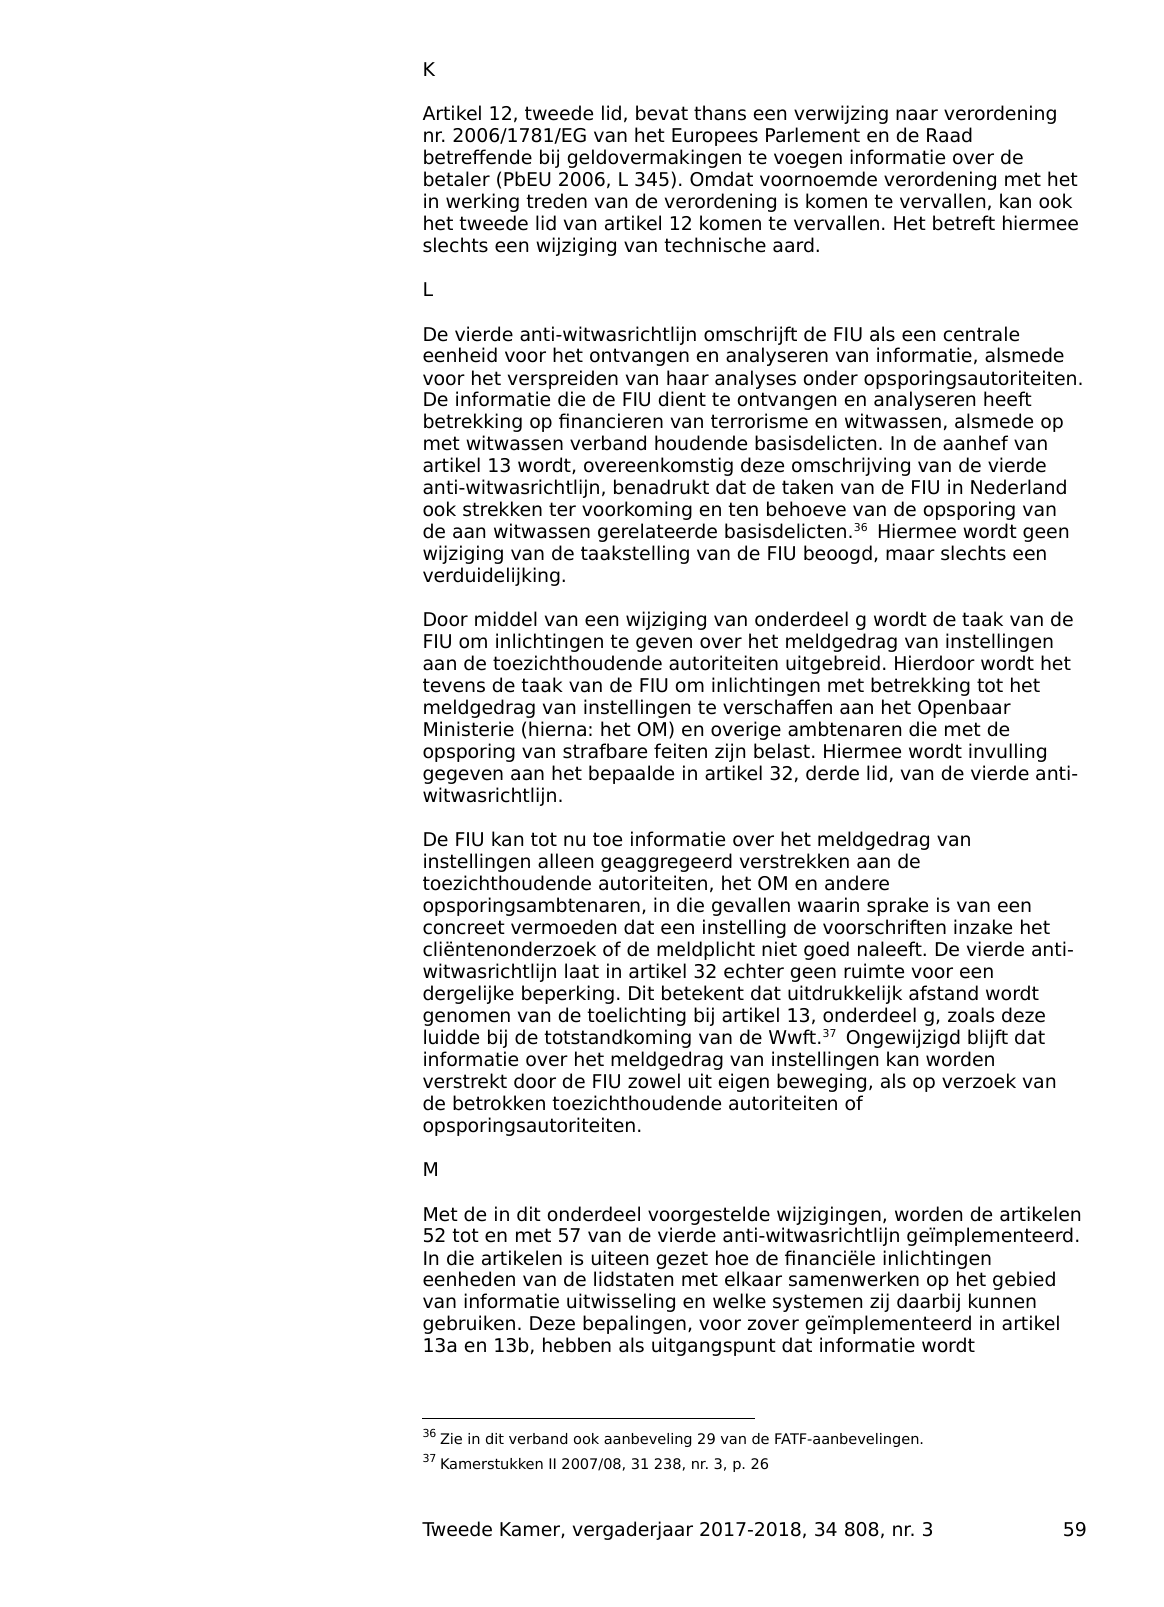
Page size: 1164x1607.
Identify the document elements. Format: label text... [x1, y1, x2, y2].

subtitle L [422, 279, 1087, 301]
text De vierde anti-witwasrichtlijn omschrijft de FIU als een centrale eenheid voor het ontvangen en analyseren van informatie, alsmede voor het verspreiden van haar analyses onder opsporingsautoriteiten. De informatie die de FIU dient te ontvangen en analyseren heeft betrekking op financieren van terrorisme en witwassen, alsmede op met witwassen verband houdende basisdelicten. In de aanhef van artikel 13 wordt, overeenkomstig deze omschrijving van de vierde anti-witwasrichtlijn, benadrukt dat de taken van de FIU in Nederland ook strekken ter voorkoming en ten behoeve van de opsporing van de aan witwassen gerelateerde basisdelicten. Hiermee wordt geen wijziging van de taakstelling van de FIU beoogd, maar slechts een verduidelijking. [422, 323, 1087, 587]
text Zie in dit verband ook aanbeveling 29 van de FATF-aanbevelingen. [422, 1427, 1087, 1449]
subtitle K [422, 59, 1087, 81]
text Kamerstukken II 2007/08, 31 238, nr. 3, p. 26 [422, 1452, 1087, 1474]
text Met de in dit onderdeel voorgestelde wijzigingen, worden de artikelen 52 tot en met 57 van de vierde anti-witwasrichtlijn geïmplementeerd. In die artikelen is uiteen gezet hoe de financiële inlichtingen eenheden van de lidstaten met elkaar samenwerken op het gebied van informatie uitwisseling en welke systemen zij daarbij kunnen gebruiken. Deze bepalingen, voor zover geïmplementeerd in artikel 13a en 13b, hebben als uitgangspunt dat informatie wordt [422, 1203, 1087, 1357]
text De FIU kan tot nu toe informatie over het meldgedrag van instellingen alleen geaggregeerd verstrekken aan de toezichthoudende autoriteiten, het OM en andere opsporingsambtenaren, in die gevallen waarin sprake is van een concreet vermoeden dat een instelling de voorschriften inzake het cliëntenonderzoek of de meldplicht niet goed naleeft. De vierde anti-witwasrichtlijn laat in artikel 32 echter geen ruimte voor een dergelijke beperking. Dit betekent dat uitdrukkelijk afstand wordt genomen van de toelichting bij artikel 13, onderdeel g, zoals deze luidde bij de totstandkoming van de Wwft. Ongewijzigd blijft dat informatie over het meldgedrag van instellingen kan worden verstrekt door de FIU zowel uit eigen beweging, als op verzoek van de betrokken toezichthoudende autoriteiten of opsporingsautoriteiten. [422, 829, 1087, 1137]
subtitle M [422, 1159, 1087, 1181]
text Door middel van een wijziging van onderdeel g wordt de taak van de FIU om inlichtingen te geven over het meldgedrag van instellingen aan de toezichthoudende autoriteiten uitgebreid. Hierdoor wordt het tevens de taak van de FIU om inlichtingen met betrekking tot het meldgedrag van instellingen te verschaffen aan het Openbaar Ministerie (hierna: het OM) en overige ambtenaren die met de opsporing van strafbare feiten zijn belast. Hiermee wordt invulling gegeven aan het bepaalde in artikel 32, derde lid, van de vierde anti-witwasrichtlijn. [422, 609, 1087, 807]
text Artikel 12, tweede lid, bevat thans een verwijzing naar verordening nr. 2006/1781/EG van het Europees Parlement en de Raad betreffende bij geldovermakingen te voegen informatie over de betaler (PbEU 2006, L 345). Omdat voornoemde verordening met het in werking treden van de verordening is komen te vervallen, kan ook het tweede lid van artikel 12 komen te vervallen. Het betreft hiermee slechts een wijziging van technische aard. [422, 103, 1087, 257]
